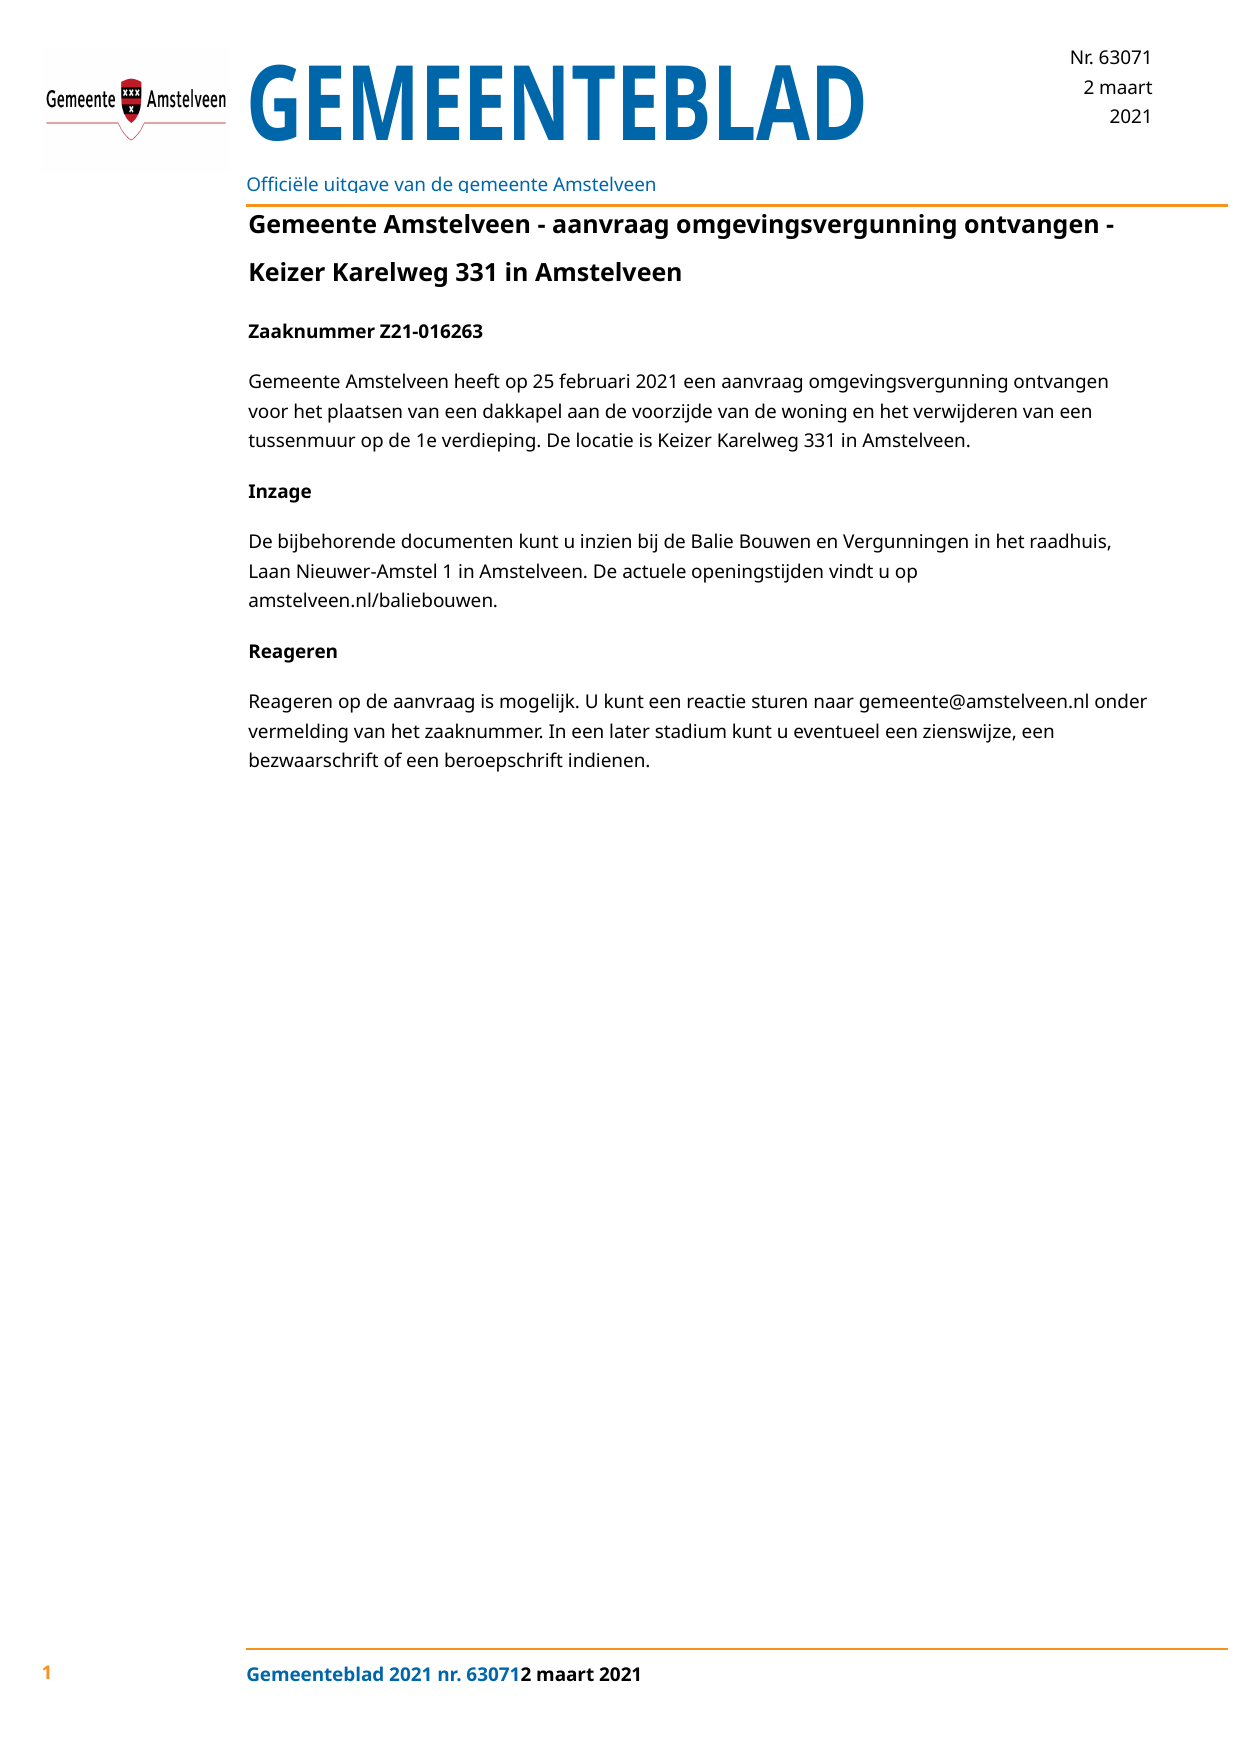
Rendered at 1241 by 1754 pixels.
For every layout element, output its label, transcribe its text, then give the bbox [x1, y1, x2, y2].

text Zaaknummer Z21-016263 [248, 318, 1152, 344]
text De bijbehorende documenten kunt u inzien bij de Balie Bouwen en Vergunningen in het raadhuis, Laan Nieuwer-Amstel 1 in Amstelveen. De actuele openingstijden vindt u op amstelveen.nl/baliebouwen. [248, 528, 1152, 613]
text Reageren op de aanvraag is mogelijk. U kunt een reactie sturen naar gemeente@amstelveen.nl onder vermelding van het zaaknummer. In een later stadium kunt u eventueel een zienswijze, een bezwaarschrift of een beroepschrift indienen. [248, 688, 1152, 773]
text Reageren [248, 638, 1152, 664]
picture [41, 47, 231, 172]
text Gemeente Amstelveen - aanvraag omgevingsvergunning ontvangen - Keizer Karelweg 331 in Amstelveen [248, 207, 1152, 288]
text Inzage [248, 478, 1152, 504]
text Gemeente Amstelveen heeft op 25 februari 2021 een aanvraag omgevingsvergunning ontvangen voor het plaatsen van een dakkapel aan de voorzijde van de woning en het verwijderen van een tussenmuur op de 1e verdieping. De locatie is Keizer Karelweg 331 in Amstelveen. [248, 368, 1152, 453]
